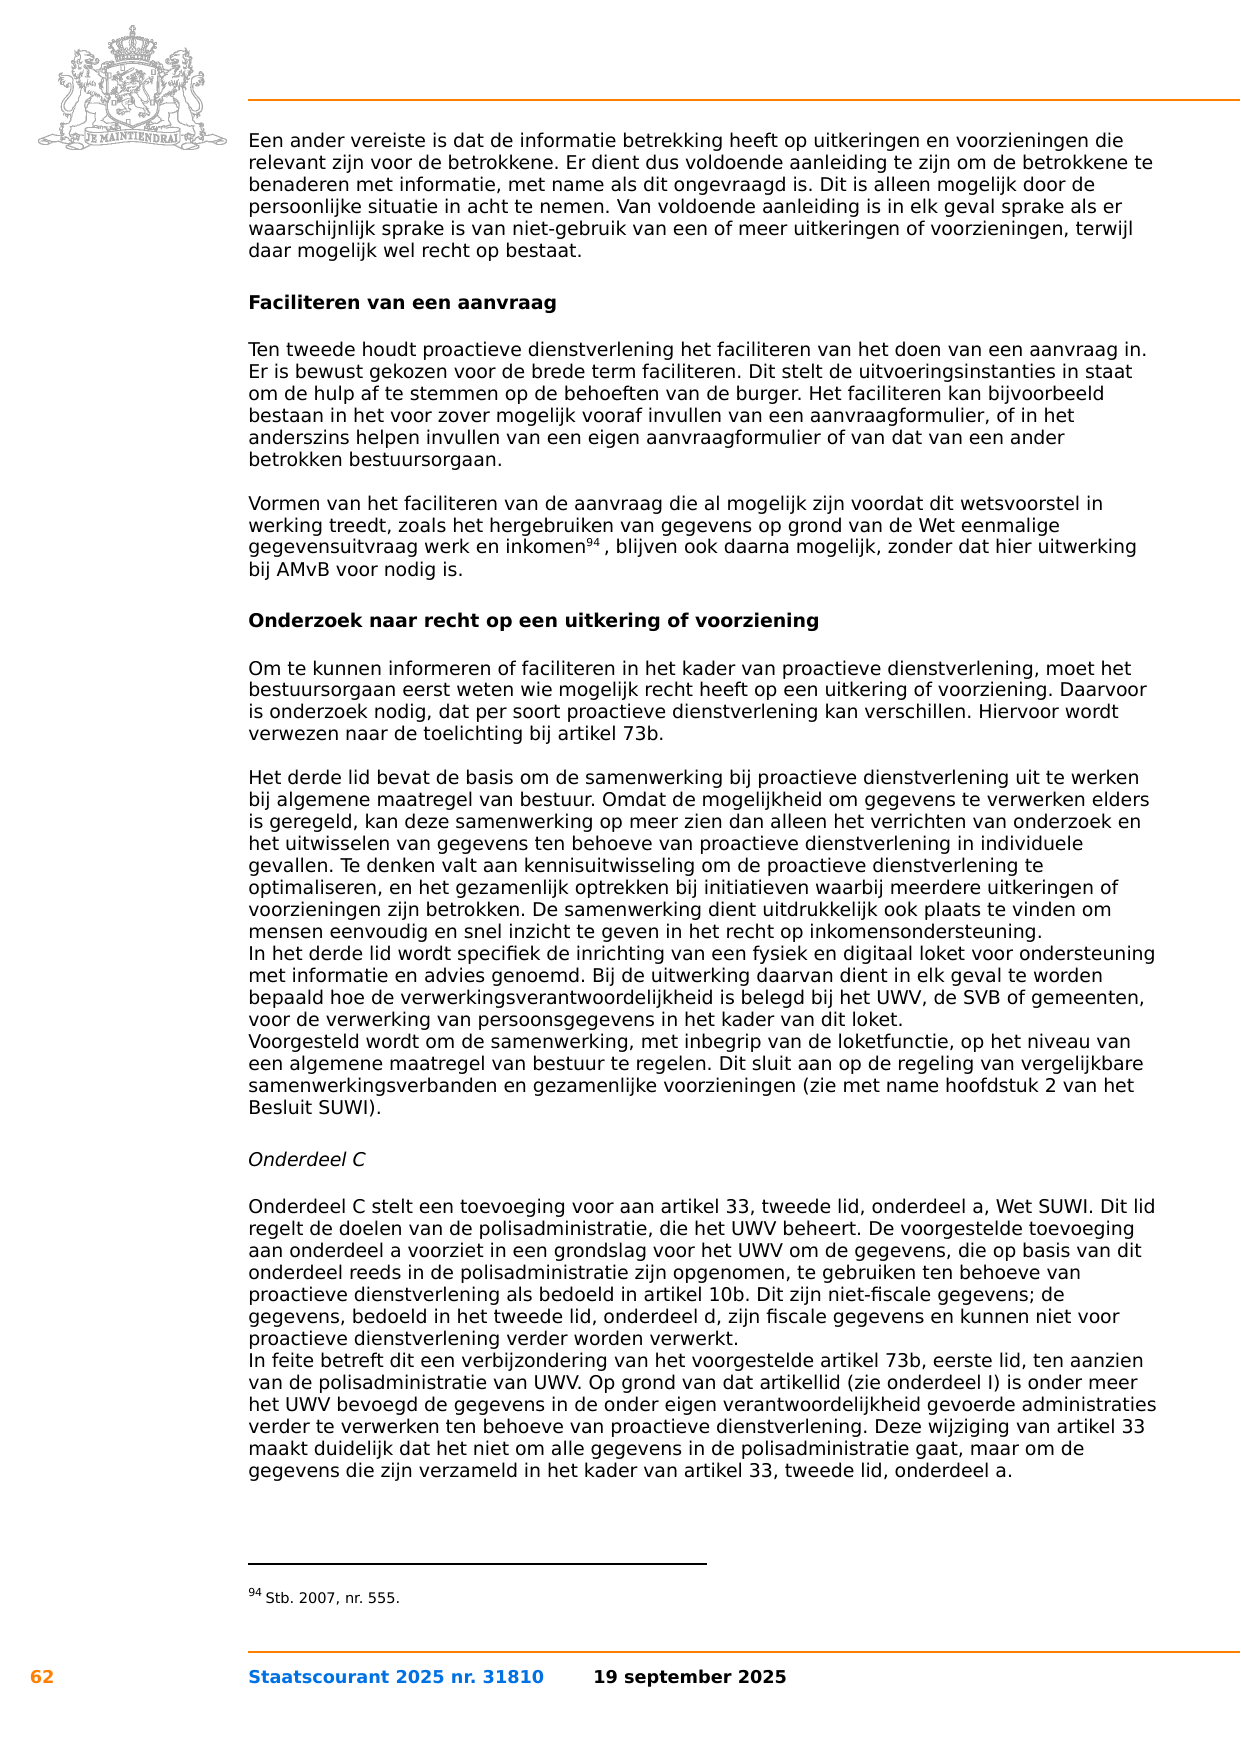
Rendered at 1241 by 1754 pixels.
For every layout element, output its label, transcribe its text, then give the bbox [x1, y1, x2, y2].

text Een ander vereiste is dat de informatie betrekking heeft op uitkeringen en voorzieningen die relevant zijn voor de betrokkene. Er dient dus voldoende aanleiding te zijn om de betrokkene te benaderen met informatie, met name als dit ongevraagd is. Dit is alleen mogelijk door de persoonlijke situatie in acht te nemen. Van voldoende aanleiding is in elk geval sprake als er waarschijnlijk sprake is van niet-gebruik van een of meer uitkeringen of voorzieningen, terwijl daar mogelijk wel recht op bestaat. [248, 130, 1163, 262]
text Vormen van het faciliteren van de aanvraag die al mogelijk zijn voordat dit wetsvoorstel in werking treedt, zoals het hergebruiken van gegevens op grond van de Wet eenmalige gegevensuitvraag werk en inkomen, blijven ook daarna mogelijk, zonder dat hier uitwerking bij AMvB voor nodig is. [248, 492, 1163, 580]
text Het derde lid bevat de basis om de samenwerking bij proactieve dienstverlening uit te werken bij algemene maatregel van bestuur. Omdat de mogelijkheid om gegevens te verwerken elders is geregeld, kan deze samenwerking op meer zien dan alleen het verrichten van onderzoek en het uitwisselen van gegevens ten behoeve van proactieve dienstverlening in individuele gevallen. Te denken valt aan kennisuitwisseling om de proactieve dienstverlening te optimaliseren, en het gezamenlijk optrekken bij initiatieven waarbij meerdere uitkeringen of voorzieningen zijn betrokken. De samenwerking dient uitdrukkelijk ook plaats te vinden om mensen eenvoudig en snel inzicht te geven in het recht op inkomensondersteuning. [248, 767, 1163, 943]
text Om te kunnen informeren of faciliteren in het kader van proactieve dienstverlening, moet het bestuursorgaan eerst weten wie mogelijk recht heeft op een uitkering of voorziening. Daarvoor is onderzoek nodig, dat per soort proactieve dienstverlening kan verschillen. Hiervoor wordt verwezen naar de toelichting bij artikel 73b. [248, 657, 1163, 745]
text Stb. 2007, nr. 555. [248, 1586, 1163, 1608]
subtitle Faciliteren van een aanvraag [248, 292, 1163, 314]
text Ten tweede houdt proactieve dienstverlening het faciliteren van het doen van een aanvraag in. Er is bewust gekozen voor de brede term faciliteren. Dit stelt de uitvoeringsinstanties in staat om de hulp af te stemmen op de behoeften van de burger. Het faciliteren kan bijvoorbeeld bestaan in het voor zover mogelijk vooraf invullen van een aanvraagformulier, of in het anderszins helpen invullen van een eigen aanvraagformulier of van dat van een ander betrokken bestuursorgaan. [248, 339, 1163, 471]
text In het derde lid wordt specifiek de inrichting van een fysiek en digitaal loket voor ondersteuning met informatie en advies genoemd. Bij de uitwerking daarvan dient in elk geval te worden bepaald hoe de verwerkingsverantwoordelijkheid is belegd bij het UWV, de SVB of gemeenten, voor de verwerking van persoonsgegevens in het kader van dit loket. [248, 943, 1163, 1031]
text Voorgesteld wordt om de samenwerking, met inbegrip van de loketfunctie, op het niveau van een algemene maatregel van bestuur te regelen. Dit sluit aan op de regeling van vergelijkbare samenwerkingsverbanden en gezamenlijke voorzieningen (zie met name hoofdstuk 2 van het Besluit SUWI). [248, 1031, 1163, 1119]
text Onderdeel C stelt een toevoeging voor aan artikel 33, tweede lid, onderdeel a, Wet SUWI. Dit lid regelt de doelen van de polisadministratie, die het UWV beheert. De voorgestelde toevoeging aan onderdeel a voorziet in een grondslag voor het UWV om de gegevens, die op basis van dit onderdeel reeds in de polisadministratie zijn opgenomen, te gebruiken ten behoeve van proactieve dienstverlening als bedoeld in artikel 10b. Dit zijn niet-fiscale gegevens; de gegevens, bedoeld in het tweede lid, onderdeel d, zijn fiscale gegevens en kunnen niet voor proactieve dienstverlening verder worden verwerkt. [248, 1196, 1163, 1350]
text In feite betreft dit een verbijzondering van het voorgestelde artikel 73b, eerste lid, ten aanzien van de polisadministratie van UWV. Op grond van dat artikellid (zie onderdeel I) is onder meer het UWV bevoegd de gegevens in de onder eigen verantwoordelijkheid gevoerde administraties verder te verwerken ten behoeve van proactieve dienstverlening. Deze wijziging van artikel 33 maakt duidelijk dat het niet om alle gegevens in de polisadministratie gaat, maar om de gegevens die zijn verzameld in het kader van artikel 33, tweede lid, onderdeel a. [248, 1350, 1163, 1482]
subtitle Onderzoek naar recht op een uitkering of voorziening [248, 610, 1163, 632]
subtitle Onderdeel C [248, 1149, 1163, 1171]
picture [38, 25, 227, 150]
